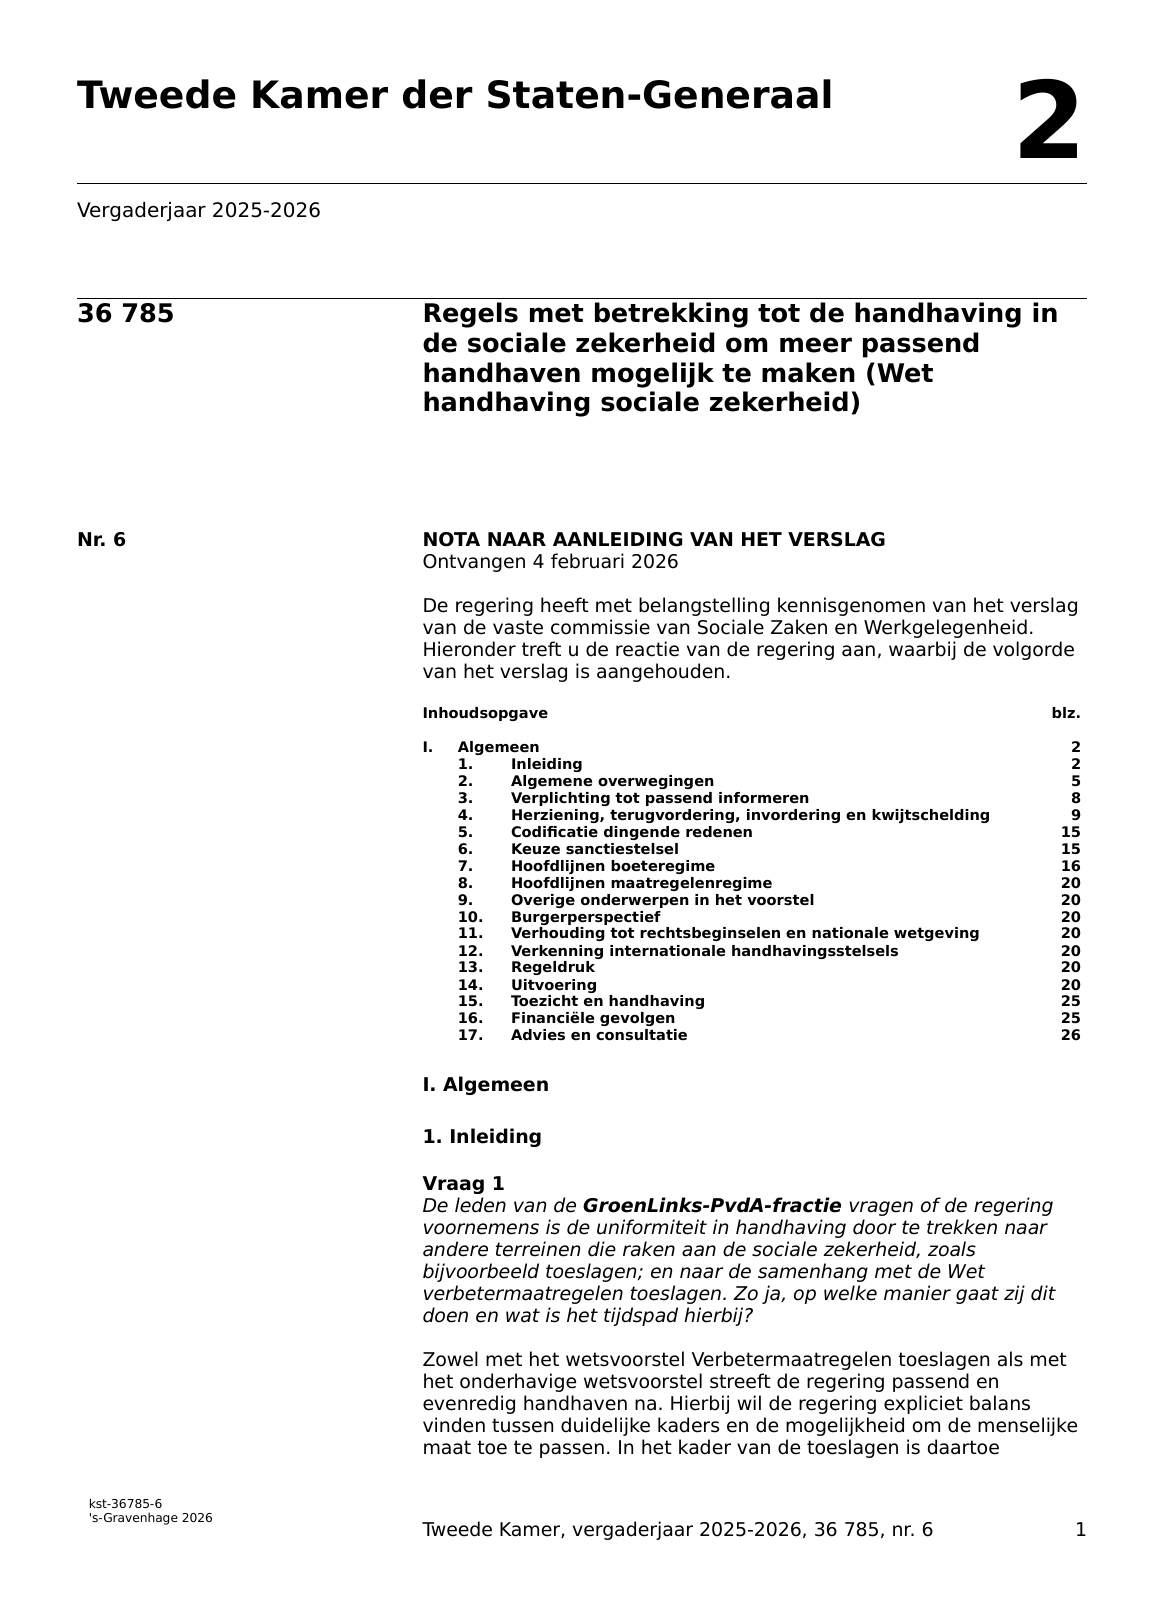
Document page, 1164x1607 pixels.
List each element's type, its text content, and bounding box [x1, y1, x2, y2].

table_cell 8 [1028, 790, 1087, 807]
table_cell Hoofdlijnen boeteregime [505, 858, 1027, 874]
table_cell [422, 976, 452, 993]
subtitle 1. Inleiding [422, 1126, 1087, 1148]
table_cell Inleiding [505, 756, 1027, 773]
table_header 2 [886, 59, 1087, 183]
table_cell 2. [452, 773, 505, 789]
subtitle 36 785 Regels met betrekking tot de handhaving in de sociale zekerheid om meer passend handhaven mogelijk te maken (Wet handhaving sociale zekerheid) [77, 299, 1087, 418]
table_cell Keuze sanctiestelsel [505, 841, 1027, 857]
table_cell 9 [1028, 807, 1087, 823]
table_cell Advies en consultatie [505, 1027, 1027, 1044]
table_cell [422, 943, 452, 959]
table_cell 4. [452, 807, 505, 823]
table_cell 2 [1028, 739, 1087, 756]
table_cell [505, 722, 1027, 739]
table_cell [452, 722, 505, 739]
table_cell 20 [1028, 976, 1087, 993]
table_cell Herziening, terugvordering, invordering en kwijtschelding [505, 807, 1027, 823]
table_cell 20 [1028, 875, 1087, 891]
text De regering heeft met belangstelling kennisgenomen van het verslag van de vaste commissie van Sociale Zaken en Werkgelegenheid. Hieronder treft u de reactie van de regering aan, waarbij de volgorde van het verslag is aangehouden. [422, 595, 1087, 683]
table_cell Burgerperspectief [505, 909, 1027, 925]
table_cell [422, 790, 452, 807]
text kst-36785-6 [88, 1497, 323, 1511]
table_cell Overige onderwerpen in het voorstel [505, 891, 1027, 908]
table_cell 9. [452, 891, 505, 908]
table_cell Hoofdlijnen maatregelenregime [505, 875, 1027, 891]
table_cell [422, 993, 452, 1010]
table_cell 8. [452, 875, 505, 891]
text Ontvangen 4 februari 2026 [422, 551, 1087, 573]
table_cell [422, 925, 452, 942]
table_cell Codificatie dingende redenen [505, 824, 1027, 841]
table_cell 25 [1028, 1010, 1087, 1027]
table_cell [422, 1027, 452, 1044]
table_cell 6. [452, 841, 505, 857]
table_cell 20 [1028, 891, 1087, 908]
table_cell [422, 824, 452, 841]
subtitle I. Algemeen [422, 1074, 1087, 1096]
table_cell 15 [1028, 841, 1087, 857]
table_cell 15. [452, 993, 505, 1010]
table_cell [422, 722, 452, 739]
text Vraag 1 [422, 1173, 1087, 1195]
table_cell I. [422, 739, 452, 756]
table_cell 25 [1028, 993, 1087, 1010]
table_header Inhoudsopgave [422, 705, 1027, 722]
table_cell Algemene overwegingen [505, 773, 1027, 789]
table_cell Regeldruk [505, 959, 1027, 976]
table_cell [422, 841, 452, 857]
table_cell 13. [452, 959, 505, 976]
table_cell Verhouding tot rechtsbeginselen en nationale wetgeving [505, 925, 1027, 942]
table_cell [422, 773, 452, 789]
table_cell 16 [1028, 858, 1087, 874]
table_cell Algemeen [452, 739, 1027, 756]
table_cell 3. [452, 790, 505, 807]
table_cell 2 [1028, 756, 1087, 773]
table_cell 26 [1028, 1027, 1087, 1044]
table_cell [422, 959, 452, 976]
table_cell 1. [452, 756, 505, 773]
table_cell 16. [452, 1010, 505, 1027]
table_cell Vergaderjaar 2025-2026 [77, 184, 1087, 298]
table_cell [422, 1010, 452, 1027]
text De leden van de GroenLinks-PvdA-fractie vragen of de regering voornemens is de uniformiteit in handhaving door te trekken naar andere terreinen die raken aan de sociale zekerheid, zoals bijvoorbeeld toeslagen; en naar de samenhang met de Wet verbetermaatregelen toeslagen. Zo ja, op welke manier gaat zij dit doen en wat is het tijdspad hierbij? [422, 1195, 1087, 1327]
table_cell Verplichting tot passend informeren [505, 790, 1027, 807]
table_cell 20 [1028, 925, 1087, 942]
table_cell 5 [1028, 773, 1087, 789]
table_cell Verkenning internationale handhavingsstelsels [505, 943, 1027, 959]
table_cell 20 [1028, 959, 1087, 976]
table_cell 11. [452, 925, 505, 942]
table_cell [422, 909, 452, 925]
table_cell 20 [1028, 909, 1087, 925]
table_cell 5. [452, 824, 505, 841]
table_cell 12. [452, 943, 505, 959]
text Zowel met het wetsvoorstel Verbetermaatregelen toeslagen als met het onderhavige wetsvoorstel streeft de regering passend en evenredig handhaven na. Hierbij wil de regering expliciet balans vinden tussen duidelijke kaders en de mogelijkheid om de menselijke maat toe te passen. In het kader van de toeslagen is daartoe [422, 1349, 1087, 1459]
table_cell [1028, 722, 1087, 739]
table_header Tweede Kamer der Staten-Generaal [77, 59, 886, 183]
table_cell [422, 807, 452, 823]
table_cell [422, 858, 452, 874]
table_cell 7. [452, 858, 505, 874]
table_cell 15 [1028, 824, 1087, 841]
table_cell Uitvoering [505, 976, 1027, 993]
table_cell 14. [452, 976, 505, 993]
table_cell Financiële gevolgen [505, 1010, 1027, 1027]
table_cell 20 [1028, 943, 1087, 959]
table_cell Toezicht en handhaving [505, 993, 1027, 1010]
table_cell [422, 875, 452, 891]
table_cell [422, 756, 452, 773]
table_cell [422, 891, 452, 908]
text 's-Gravenhage 2026 [88, 1511, 323, 1525]
table_cell 10. [452, 909, 505, 925]
table_header blz. [1028, 705, 1087, 722]
subtitle Nr. 6 NOTA NAAR AANLEIDING VAN HET VERSLAG [77, 529, 1087, 551]
table_cell 17. [452, 1027, 505, 1044]
